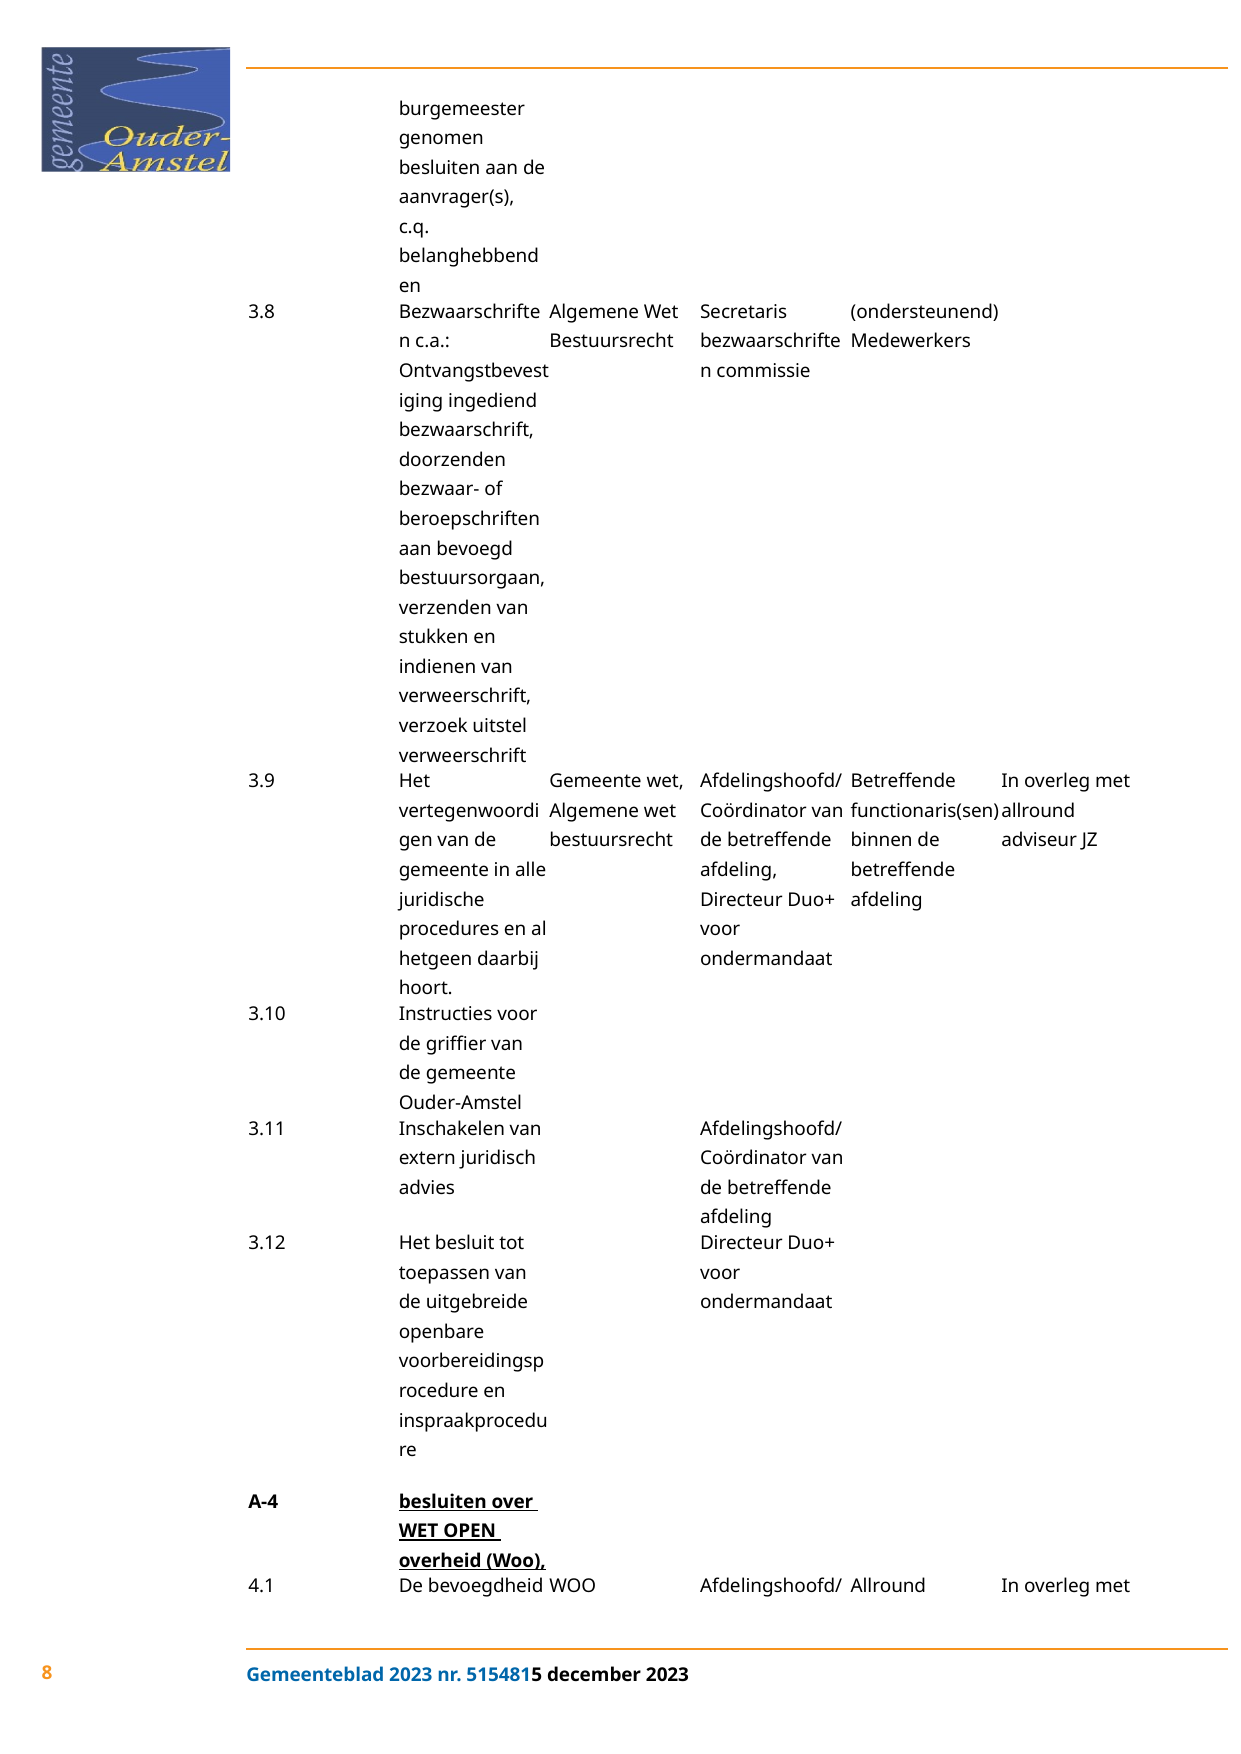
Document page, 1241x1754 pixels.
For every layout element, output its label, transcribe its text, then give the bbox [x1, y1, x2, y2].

table_cell 3.9 [248, 768, 398, 1000]
table_cell [248, 95, 398, 298]
table_cell 3.10 [248, 1000, 398, 1115]
table_cell [399, 1462, 549, 1488]
table_cell 3.8 [248, 298, 398, 767]
table_cell WOO [549, 1573, 700, 1598]
table_cell A-4 [248, 1488, 398, 1573]
table_cell Bezwaarschriften c.a.: Ontvangstbevestiging ingediend bezwaarschrift, doorzenden bezwaar- of beroepschriften aan bevoegd bestuursorgaan, verzenden van stukken en indienen van verweerschrift, verzoek uitstel verweerschrift [399, 298, 549, 767]
table_cell [850, 1000, 1001, 1115]
table_cell [248, 1462, 398, 1488]
table_cell Instructies voor de griffier van de gemeente Ouder-Amstel [399, 1000, 549, 1115]
table_cell Gemeente wet, Algemene wet bestuursrecht [549, 768, 700, 1000]
table_cell [850, 1462, 1001, 1488]
table_cell (ondersteunend) Medewerkers [850, 298, 1001, 767]
table_cell [1001, 1115, 1152, 1229]
table_cell 3.12 [248, 1229, 398, 1462]
table_cell [850, 1115, 1001, 1229]
table_cell [700, 1462, 850, 1488]
table_cell De bevoegdheid [399, 1573, 549, 1598]
table_cell 4.1 [248, 1573, 398, 1598]
table_cell [549, 1229, 700, 1462]
picture [41, 47, 231, 172]
table_cell [700, 95, 850, 298]
table_cell [549, 1115, 700, 1229]
table_cell In overleg met [1001, 1573, 1152, 1598]
table_cell [549, 1000, 700, 1115]
table_cell Secretaris bezwaarschriften commissie [700, 298, 850, 767]
table_cell [850, 95, 1001, 298]
table_cell Allround [850, 1573, 1001, 1598]
table_cell [1001, 298, 1152, 767]
table_cell Directeur Duo+ voor ondermandaat [700, 1229, 850, 1462]
table_cell [549, 95, 700, 298]
table_cell [1001, 1000, 1152, 1115]
table_cell [850, 1229, 1001, 1462]
table_cell [850, 1488, 1001, 1573]
table_cell Afdelingshoofd/Coördinator van de betreffende afdeling [700, 1115, 850, 1229]
table_cell [700, 1000, 850, 1115]
table_cell Afdelingshoofd/ [700, 1573, 850, 1598]
table_cell Inschakelen van extern juridisch advies [399, 1115, 549, 1229]
table_cell [1001, 1488, 1152, 1573]
table_cell Betreffende functionaris(sen) binnen de betreffende afdeling [850, 768, 1001, 1000]
table_cell In overleg met allround adviseur JZ [1001, 768, 1152, 1000]
table_cell [1001, 1229, 1152, 1462]
table_cell besluiten over WET OPEN overheid (Woo), [399, 1488, 549, 1573]
table_cell [549, 1462, 700, 1488]
table_cell [700, 1488, 850, 1573]
table_cell Afdelingshoofd/Coördinator van de betreffende afdeling, Directeur Duo+ voor ondermandaat [700, 768, 850, 1000]
table_cell burgemeester genomen besluiten aan de aanvrager(s), c.q. belanghebbenden [399, 95, 549, 298]
table_cell 3.11 [248, 1115, 398, 1229]
table_cell Het besluit tot toepassen van de uitgebreide openbare voorbereidingsprocedure en inspraakprocedure [399, 1229, 549, 1462]
table_cell Het vertegenwoordigen van de gemeente in alle juridische procedures en al hetgeen daarbij hoort. [399, 768, 549, 1000]
table_cell Algemene Wet Bestuursrecht [549, 298, 700, 767]
table_cell [1001, 95, 1152, 298]
table_cell [549, 1488, 700, 1573]
table_cell [1001, 1462, 1152, 1488]
